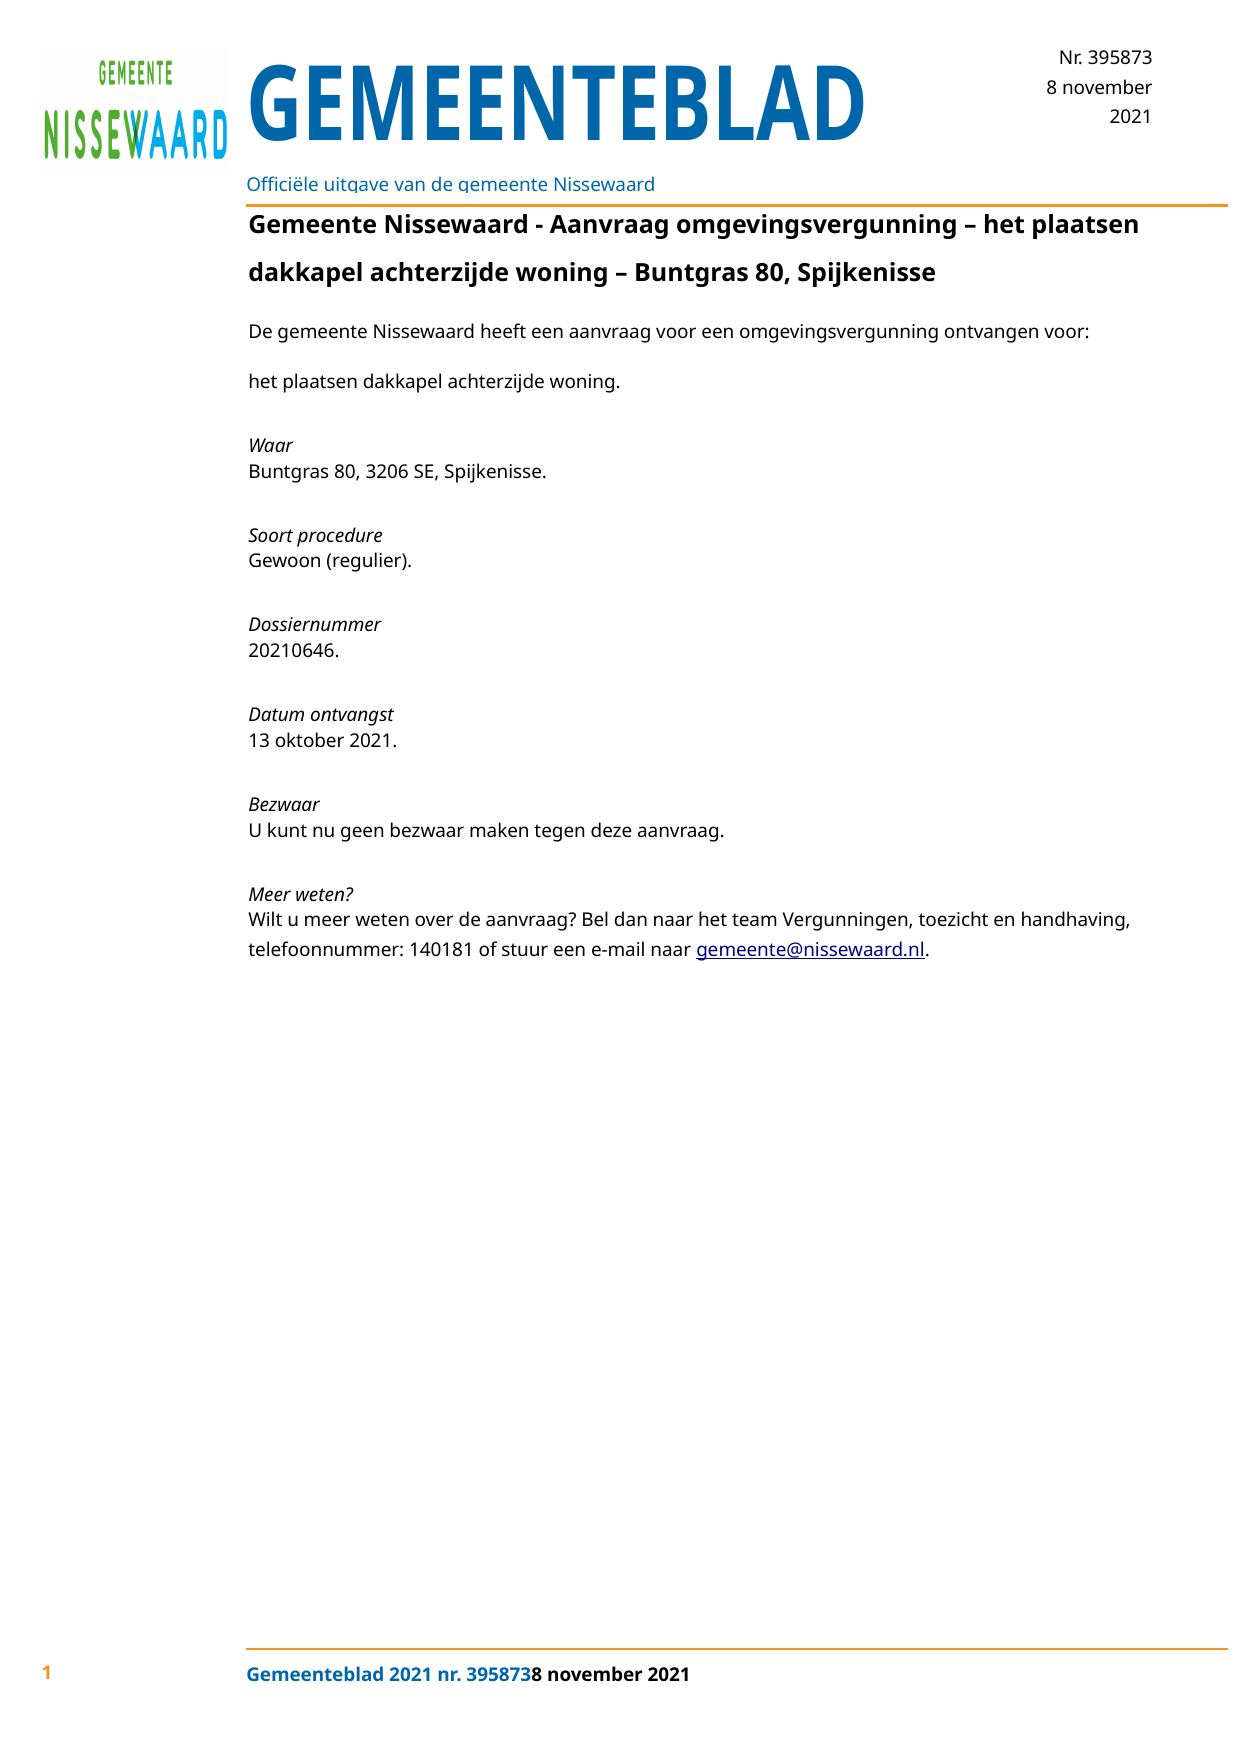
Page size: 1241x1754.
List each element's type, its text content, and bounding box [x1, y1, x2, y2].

text Gewoon (regulier). [248, 548, 1152, 573]
text U kunt nu geen bezwaar maken tegen deze aanvraag. [248, 817, 1152, 842]
picture [41, 47, 231, 172]
text Dossiernummer [248, 612, 1152, 637]
text Soort procedure [248, 522, 1152, 548]
text Waar [248, 432, 1152, 458]
text Gemeente Nissewaard - Aanvraag omgevingsvergunning – het plaatsen dakkapel achterzijde woning – Buntgras 80, Spijkenisse [248, 207, 1152, 288]
text Wilt u meer weten over de aanvraag? Bel dan naar het team Vergunningen, toezicht en handhaving, telefoonnummer: 140181 of stuur een e-mail naar gemeente@nissewaard.nl. [248, 906, 1152, 962]
text Datum ontvangst [248, 701, 1152, 727]
text Buntgras 80, 3206 SE, Spijkenisse. [248, 458, 1152, 484]
text 20210646. [248, 637, 1152, 663]
text De gemeente Nissewaard heeft een aanvraag voor een omgevingsvergunning ontvangen voor: [248, 318, 1152, 344]
text 13 oktober 2021. [248, 727, 1152, 753]
text het plaatsen dakkapel achterzijde woning. [248, 368, 1152, 394]
text Meer weten? [248, 881, 1152, 906]
text Bezwaar [248, 791, 1152, 817]
